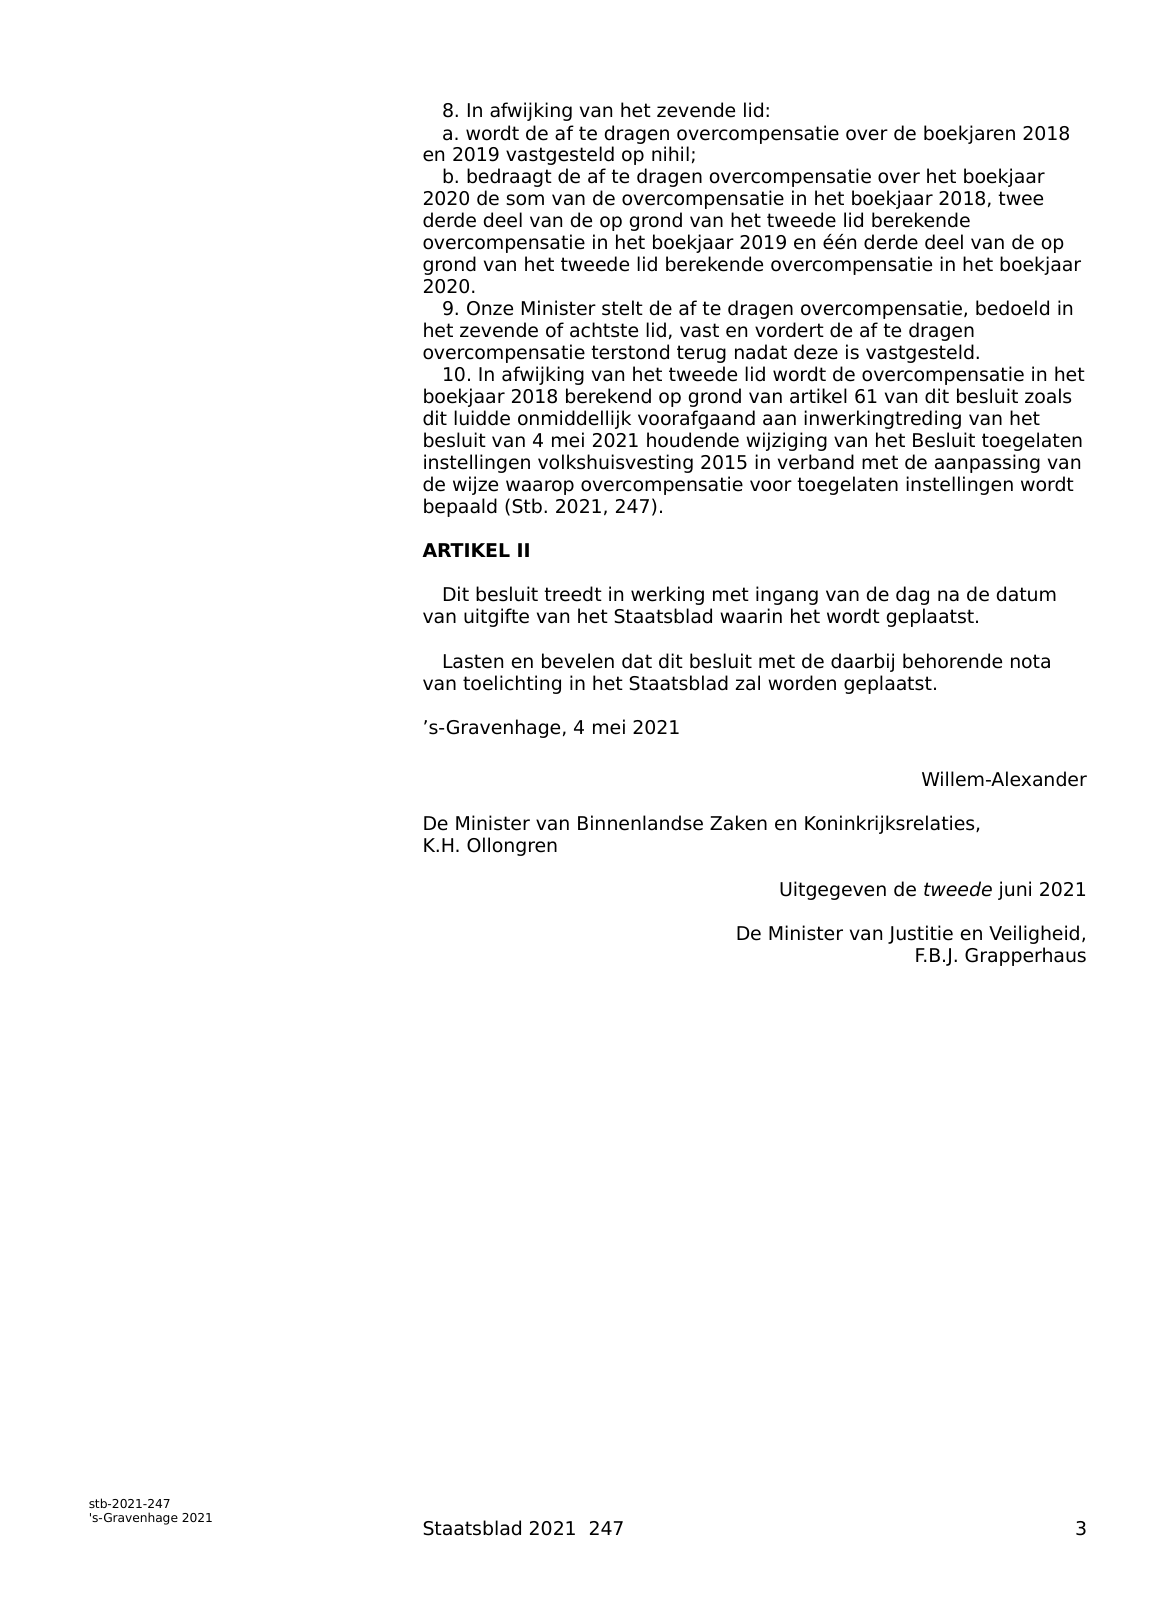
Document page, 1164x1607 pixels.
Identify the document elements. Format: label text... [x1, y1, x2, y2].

text Lasten en bevelen dat dit besluit met de daarbij behorende nota van toelichting in het Staatsblad zal worden geplaatst. [422, 651, 1087, 694]
text De Minister van Binnenlandse Zaken en Koninkrijksrelaties, K.H. Ollongren [422, 813, 1087, 857]
text ’s-Gravenhage, 4 mei 2021 [422, 717, 1087, 739]
text Dit besluit treedt in werking met ingang van de dag na de datum van uitgifte van het Staatsblad waarin het wordt geplaatst. [422, 584, 1087, 628]
text Willem-Alexander [422, 769, 1087, 791]
text a. wordt de af te dragen overcompensatie over de boekjaren 2018 en 2019 vastgesteld op nihil; [422, 122, 1087, 166]
text 10. In afwijking van het tweede lid wordt de overcompensatie in het boekjaar 2018 berekend op grond van artikel 61 van dit besluit zoals dit luidde onmiddellijk voorafgaand aan inwerkingtreding van het besluit van 4 mei 2021 houdende wijziging van het Besluit toegelaten instellingen volkshuisvesting 2015 in verband met de aanpassing van de wijze waarop overcompensatie voor toegelaten instellingen wordt bepaald (Stb. 2021, 247). [422, 364, 1087, 518]
subtitle ARTIKEL II [422, 540, 1087, 562]
text b. bedraagt de af te dragen overcompensatie over het boekjaar 2020 de som van de overcompensatie in het boekjaar 2018, twee derde deel van de op grond van het tweede lid berekende overcompensatie in het boekjaar 2019 en één derde deel van de op grond van het tweede lid berekende overcompensatie in het boekjaar 2020. [422, 166, 1087, 298]
text Uitgegeven de tweede juni 2021 [422, 879, 1087, 901]
text stb-2021-247 [88, 1497, 323, 1511]
text 9. Onze Minister stelt de af te dragen overcompensatie, bedoeld in het zevende of achtste lid, vast en vordert de af te dragen overcompensatie terstond terug nadat deze is vastgesteld. [422, 298, 1087, 364]
text De Minister van Justitie en Veiligheid, F.B.J. Grapperhaus [422, 923, 1087, 967]
text 's-Gravenhage 2021 [88, 1511, 323, 1525]
text 8. In afwijking van het zevende lid: [422, 100, 1087, 122]
